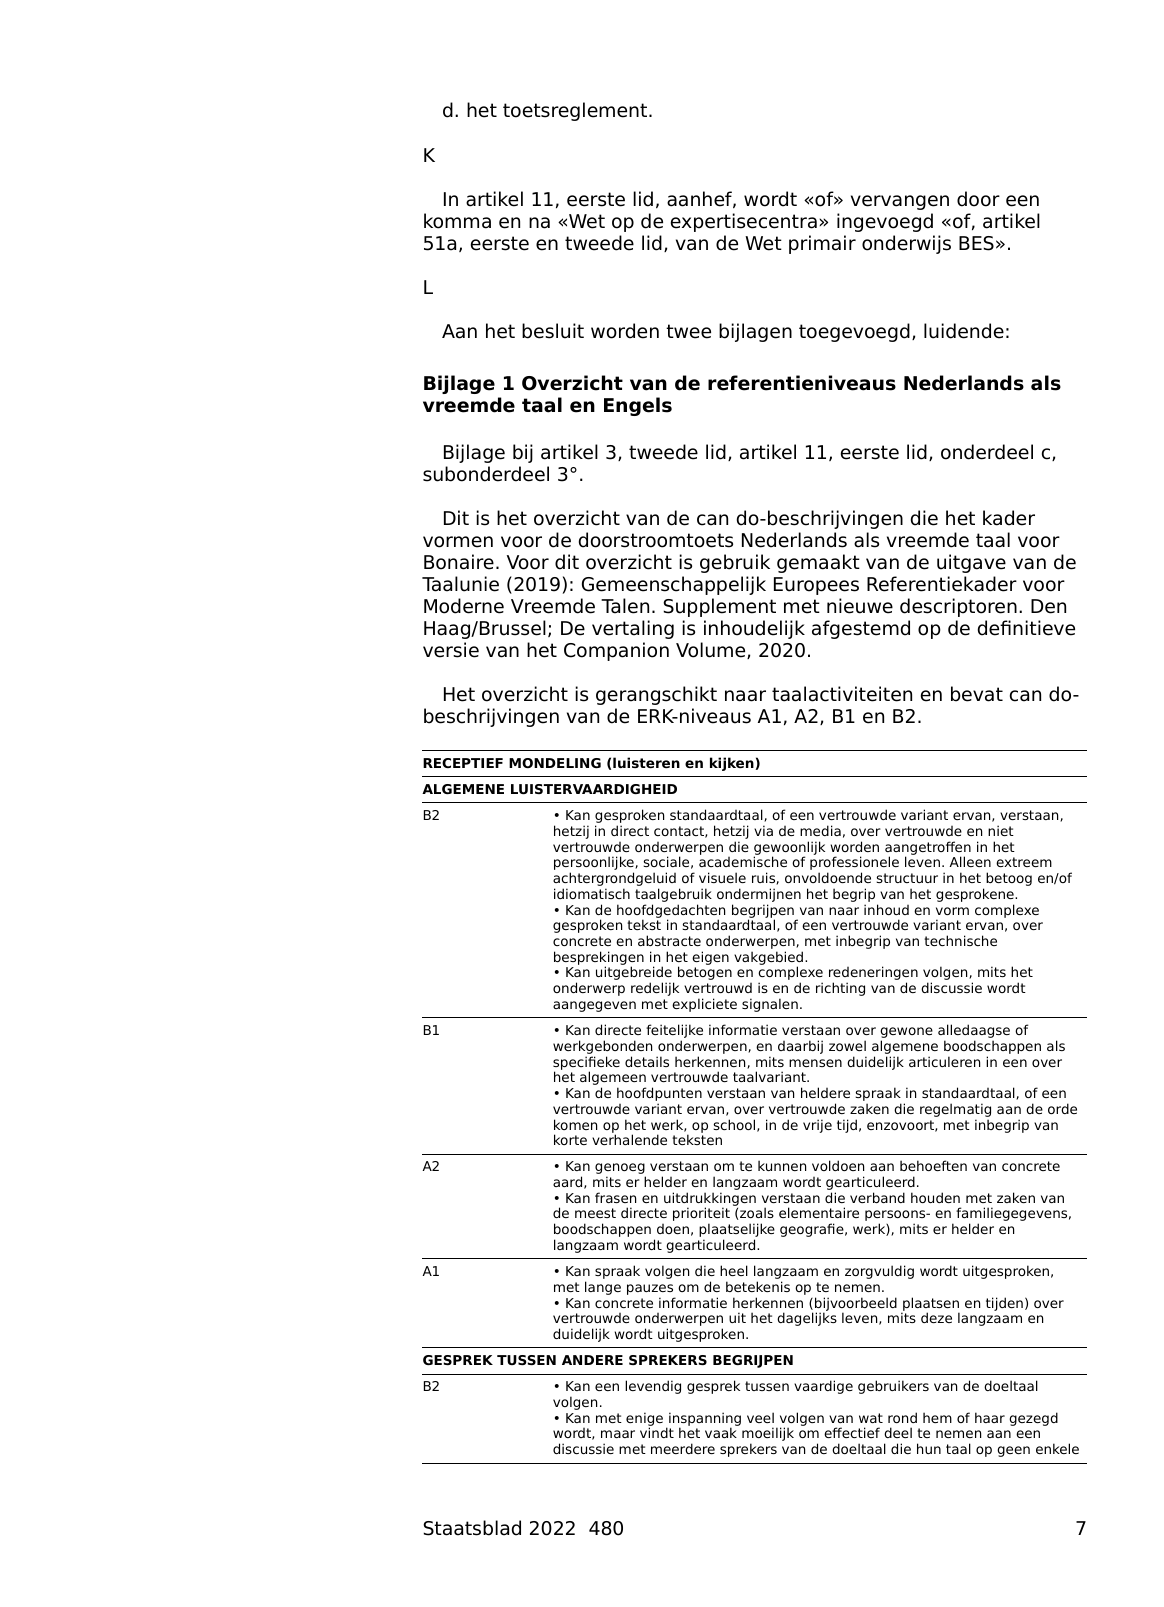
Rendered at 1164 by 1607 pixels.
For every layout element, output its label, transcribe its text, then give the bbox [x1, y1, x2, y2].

table_cell A2 [422, 1155, 547, 1258]
table_cell • Kan spraak volgen die heel langzaam en zorgvuldig wordt uitgesproken, met lange pauzes om de betekenis op te nemen. • Kan concrete informatie herkennen (bijvoorbeeld plaatsen en tijden) over vertrouwde onderwerpen uit het dagelijks leven, mits deze langzaam en duidelijk wordt uitgesproken. [547, 1259, 1087, 1347]
table_cell • Kan genoeg verstaan om te kunnen voldoen aan behoeften van concrete aard, mits er helder en langzaam wordt gearticuleerd. • Kan frasen en uitdrukkingen verstaan die verband houden met zaken van de meest directe prioriteit (zoals elementaire persoons- en familiegegevens, boodschappen doen, plaatselijke geografie, werk), mits er helder en langzaam wordt gearticuleerd. [547, 1155, 1087, 1258]
subtitle Bijlage 1 Overzicht van de referentieniveaus Nederlands als vreemde taal en Engels [422, 373, 1087, 417]
text Het overzicht is gerangschikt naar taalactiviteiten en bevat can do-beschrijvingen van de ERK-niveaus A1, A2, B1 en B2. [422, 684, 1087, 728]
text d. het toetsreglement. [422, 100, 1087, 122]
table_cell • Kan gesproken standaardtaal, of een vertrouwde variant ervan, verstaan, hetzij in direct contact, hetzij via de media, over vertrouwde en niet vertrouwde onderwerpen die gewoonlijk worden aangetroffen in het persoonlijke, sociale, academische of professionele leven. Alleen extreem achtergrondgeluid of visuele ruis, onvoldoende structuur in het betoog en/of idiomatisch taalgebruik ondermijnen het begrip van het gesprokene. • Kan de hoofdgedachten begrijpen van naar inhoud en vorm complexe gesproken tekst in standaardtaal, of een vertrouwde variant ervan, over concrete en abstracte onderwerpen, met inbegrip van technische besprekingen in het eigen vakgebied. • Kan uitgebreide betogen en complexe redeneringen volgen, mits het onderwerp redelijk vertrouwd is en de richting van de discussie wordt aangegeven met expliciete signalen. [547, 803, 1087, 1017]
table_cell B2 [422, 1375, 547, 1462]
table_cell • Kan directe feitelijke informatie verstaan over gewone alledaagse of werkgebonden onderwerpen, en daarbij zowel algemene boodschappen als specifieke details herkennen, mits mensen duidelijk articuleren in een over het algemeen vertrouwde taalvariant. • Kan de hoofdpunten verstaan van heldere spraak in standaardtaal, of een vertrouwde variant ervan, over vertrouwde zaken die regelmatig aan de orde komen op het werk, op school, in de vrije tijd, enzovoort, met inbegrip van korte verhalende teksten [547, 1018, 1087, 1153]
table_header RECEPTIEF MONDELING (luisteren en kijken) [422, 751, 1087, 776]
table_cell ALGEMENE LUISTERVAARDIGHEID [422, 777, 1087, 802]
text Aan het besluit worden twee bijlagen toegevoegd, luidende: [422, 321, 1087, 343]
text K [422, 144, 1087, 167]
text L [422, 277, 1087, 299]
table_cell GESPREK TUSSEN ANDERE SPREKERS BEGRIJPEN [422, 1348, 1087, 1373]
table_cell A1 [422, 1259, 547, 1347]
table_cell B1 [422, 1018, 547, 1153]
table_cell • Kan een levendig gesprek tussen vaardige gebruikers van de doeltaal volgen. • Kan met enige inspanning veel volgen van wat rond hem of haar gezegd wordt, maar vindt het vaak moeilijk om effectief deel te nemen aan een discussie met meerdere sprekers van de doeltaal die hun taal op geen enkele [547, 1375, 1087, 1462]
text Bijlage bij artikel 3, tweede lid, artikel 11, eerste lid, onderdeel c, subonderdeel 3°. [422, 442, 1087, 486]
table_cell B2 [422, 803, 547, 1017]
text In artikel 11, eerste lid, aanhef, wordt «of» vervangen door een komma en na «Wet op de expertisecentra» ingevoegd «of, artikel 51a, eerste en tweede lid, van de Wet primair onderwijs BES». [422, 189, 1087, 255]
text Dit is het overzicht van de can do-beschrijvingen die het kader vormen voor de doorstroomtoets Nederlands als vreemde taal voor Bonaire. Voor dit overzicht is gebruik gemaakt van de uitgave van de Taalunie (2019): Gemeenschappelijk Europees Referentiekader voor Moderne Vreemde Talen. Supplement met nieuwe descriptoren. Den Haag/Brussel; De vertaling is inhoudelijk afgestemd op de definitieve versie van het Companion Volume, 2020. [422, 508, 1087, 662]
